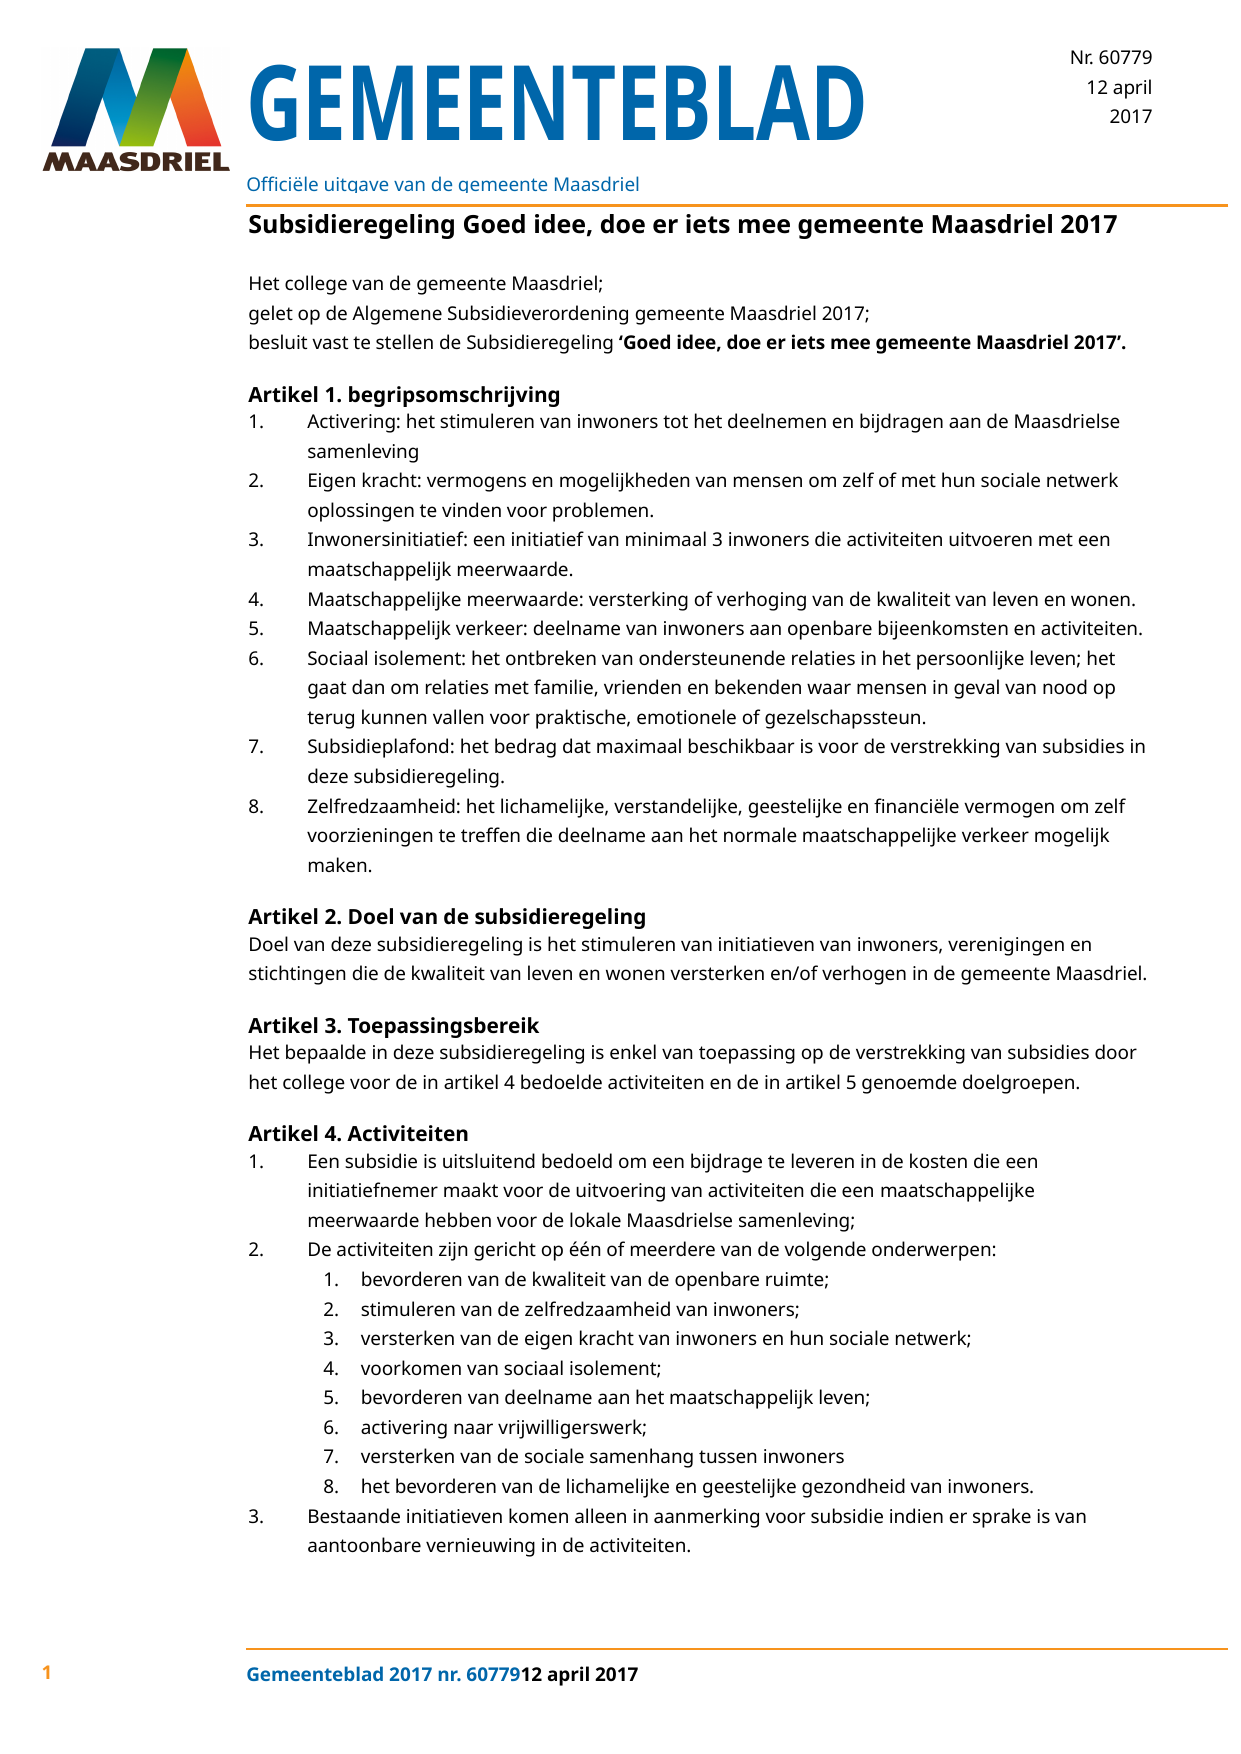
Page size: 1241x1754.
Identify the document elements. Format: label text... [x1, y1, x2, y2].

list Zelfredzaamheid: het lichamelijke, verstandelijke, geestelijke en financiële vermogen om zelf voorzieningen te treffen die deelname aan het normale maatschappelijke verkeer mogelijk maken. [248, 793, 1152, 878]
list Maatschappelijk verkeer: deelname van inwoners aan openbare bijeenkomsten en activiteiten. [248, 615, 1152, 641]
list het bevorderen van de lichamelijke en geestelijke gezondheid van inwoners. [323, 1473, 1152, 1499]
list stimuleren van de zelfredzaamheid van inwoners; [323, 1296, 1152, 1321]
text Het college van de gemeente Maasdriel; [248, 270, 1152, 296]
text besluit vast te stellen de Subsidieregeling ‘Goed idee, doe er iets mee gemeente Maasdriel 2017’. [248, 329, 1152, 355]
text Artikel 1. begripsomschrijving [248, 380, 1152, 408]
text Subsidieregeling Goed idee, doe er iets mee gemeente Maasdriel 2017 [248, 207, 1152, 241]
text Doel van deze subsidieregeling is het stimuleren van initiatieven van inwoners, verenigingen en stichtingen die de kwaliteit van leven en wonen versterken en/of verhogen in de gemeente Maasdriel. [248, 931, 1152, 986]
list voorkomen van sociaal isolement; [323, 1355, 1152, 1381]
list bevorderen van deelname aan het maatschappelijk leven; [323, 1384, 1152, 1410]
text Het bepaalde in deze subsidieregeling is enkel van toepassing op de verstrekking van subsidies door het college voor de in artikel 4 bedoelde activiteiten en de in artikel 5 genoemde doelgroepen. [248, 1039, 1152, 1095]
list De activiteiten zijn gericht op één of meerdere van de volgende onderwerpen: [248, 1237, 1152, 1262]
list Sociaal isolement: het ontbreken van ondersteunende relaties in het persoonlijke leven; het gaat dan om relaties met familie, vrienden en bekenden waar mensen in geval van nood op terug kunnen vallen voor praktische, emotionele of gezelschapssteun. [248, 645, 1152, 730]
list versterken van de sociale samenhang tussen inwoners [323, 1444, 1152, 1469]
text gelet op de Algemene Subsidieverordening gemeente Maasdriel 2017; [248, 300, 1152, 326]
list Inwonersinitiatief: een initiatief van minimaal 3 inwoners die activiteiten uitvoeren met een maatschappelijk meerwaarde. [248, 527, 1152, 582]
text Artikel 2. Doel van de subsidieregeling [248, 902, 1152, 931]
list versterken van de eigen kracht van inwoners en hun sociale netwerk; [323, 1325, 1152, 1351]
list bevorderen van de kwaliteit van de openbare ruimte; [323, 1266, 1152, 1292]
list activering naar vrijwilligerswerk; [323, 1414, 1152, 1440]
list Een subsidie is uitsluitend bedoeld om een bijdrage te leveren in de kosten die een initiatiefnemer maakt voor de uitvoering van activiteiten die een maatschappelijke meerwaarde hebben voor de lokale Maasdrielse samenleving; [248, 1148, 1152, 1233]
picture [41, 47, 231, 172]
list Maatschappelijke meerwaarde: versterking of verhoging van de kwaliteit van leven en wonen. [248, 586, 1152, 612]
list Subsidieplafond: het bedrag dat maximaal beschikbaar is voor de verstrekking van subsidies in deze subsidieregeling. [248, 734, 1152, 789]
list Eigen kracht: vermogens en mogelijkheden van mensen om zelf of met hun sociale netwerk oplossingen te vinden voor problemen. [248, 467, 1152, 523]
text Artikel 3. Toepassingsbereik [248, 1011, 1152, 1039]
list Bestaande initiatieven komen alleen in aanmerking voor subsidie indien er sprake is van aantoonbare vernieuwing in de activiteiten. [248, 1503, 1152, 1558]
list Activering: het stimuleren van inwoners tot het deelnemen en bijdragen aan de Maasdrielse samenleving [248, 408, 1152, 464]
text Artikel 4. Activiteiten [248, 1119, 1152, 1148]
